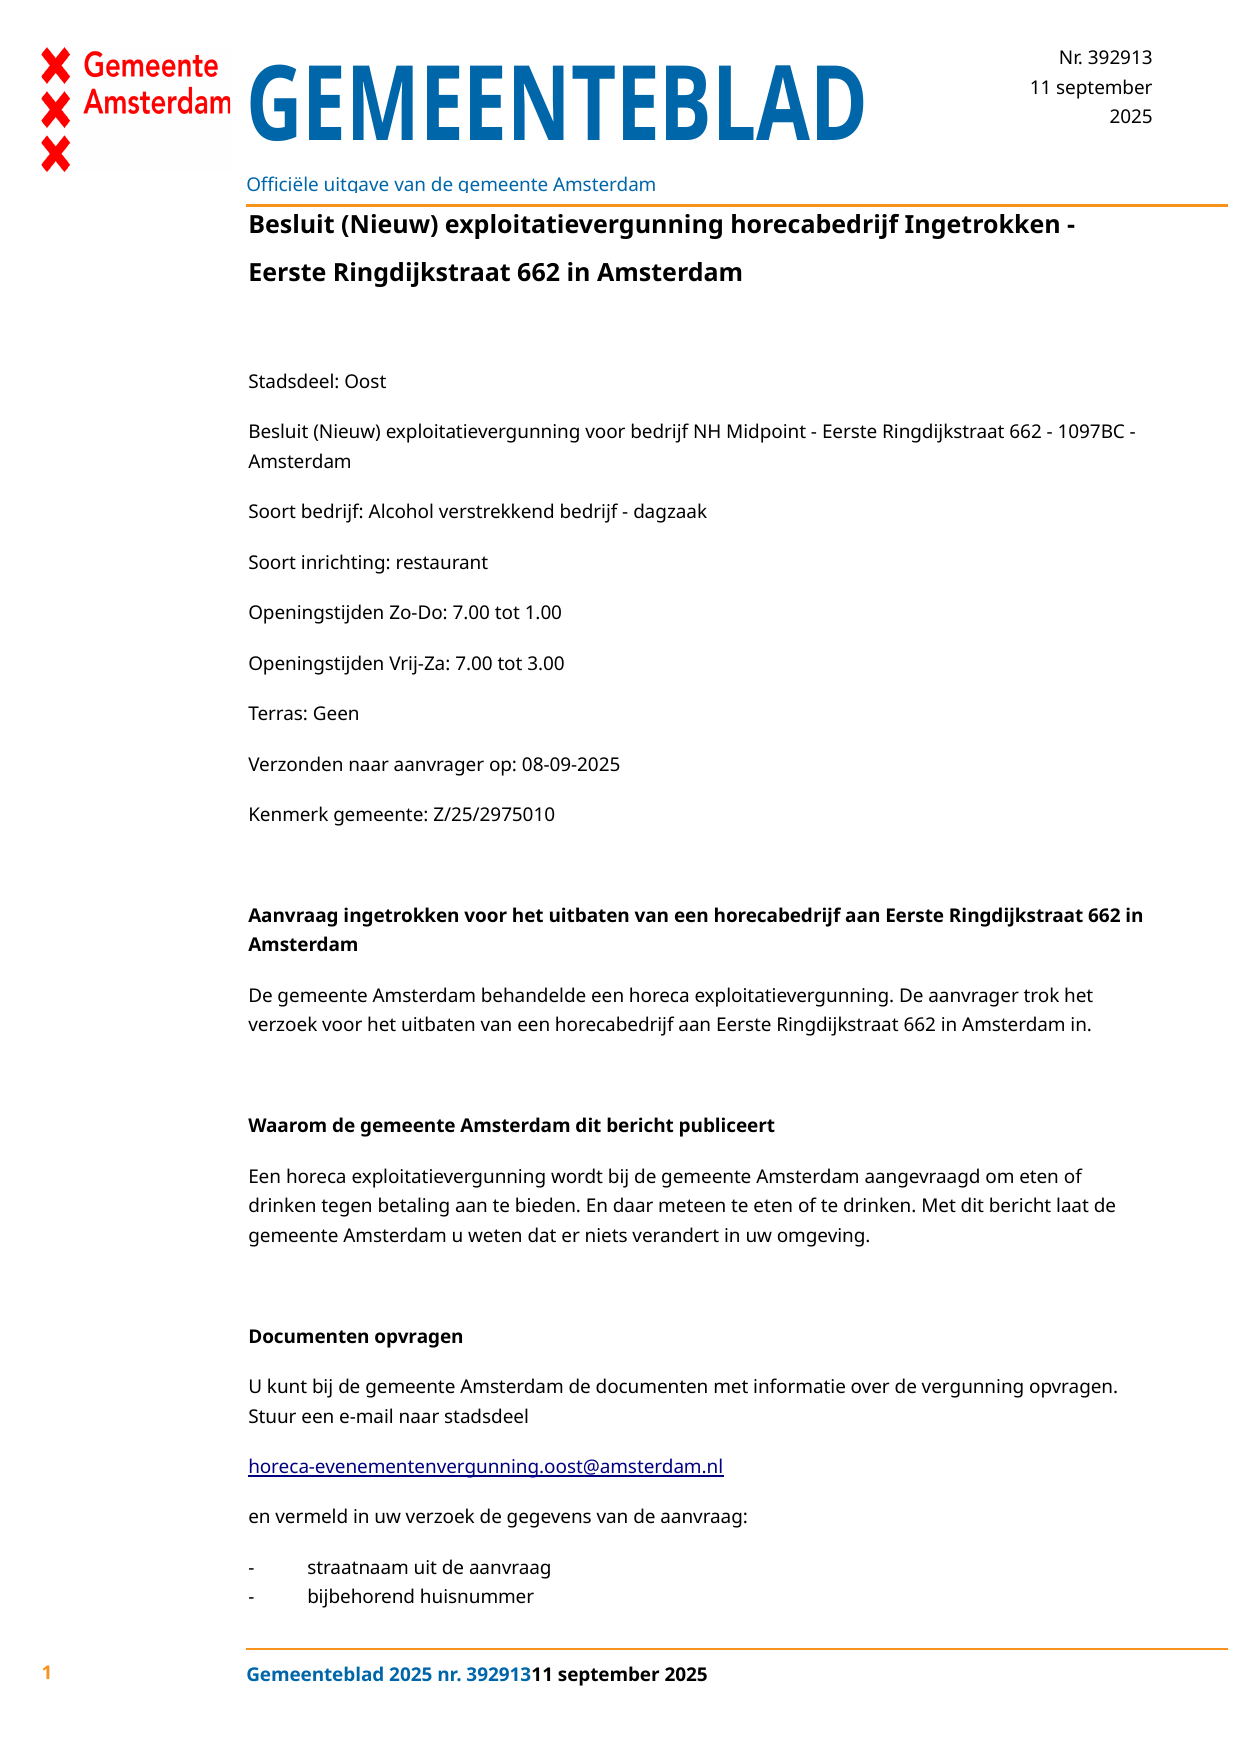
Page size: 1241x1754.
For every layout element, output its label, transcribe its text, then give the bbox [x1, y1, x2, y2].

text Stadsdeel: Oost [248, 368, 1152, 394]
text Een horeca exploitatievergunning wordt bij de gemeente Amsterdam aangevraagd om eten of drinken tegen betaling aan te bieden. En daar meteen te eten of te drinken. Met dit bericht laat de gemeente Amsterdam u weten dat er niets verandert in uw omgeving. [248, 1163, 1152, 1248]
text De gemeente Amsterdam behandelde een horeca exploitatievergunning. De aanvrager trok het verzoek voor het uitbaten van een horecabedrijf aan Eerste Ringdijkstraat 662 in Amsterdam in. [248, 982, 1152, 1037]
text Documenten opvragen [248, 1323, 1152, 1349]
text Waarom de gemeente Amsterdam dit bericht publiceert [248, 1112, 1152, 1138]
text Openingstijden Vrij-Za: 7.00 tot 3.00 [248, 650, 1152, 676]
text Soort bedrijf: Alcohol verstrekkend bedrijf - dagzaak [248, 499, 1152, 524]
text Besluit (Nieuw) exploitatievergunning horecabedrijf Ingetrokken - Eerste Ringdijkstraat 662 in Amsterdam [248, 207, 1152, 288]
list straatnaam uit de aanvraag [248, 1554, 1152, 1580]
text en vermeld in uw verzoek de gegevens van de aanvraag: [248, 1504, 1152, 1529]
picture [41, 47, 231, 172]
text Verzonden naar aanvrager op: 08-09-2025 [248, 751, 1152, 777]
text Openingstijden Zo-Do: 7.00 tot 1.00 [248, 599, 1152, 625]
text horeca-evenementenvergunning.oost@amsterdam.nl [248, 1453, 1152, 1479]
text Terras: Geen [248, 700, 1152, 726]
text U kunt bij de gemeente Amsterdam de documenten met informatie over de vergunning opvragen. Stuur een e-mail naar stadsdeel [248, 1373, 1152, 1429]
text Soort inrichting: restaurant [248, 549, 1152, 575]
list bijbehorend huisnummer [248, 1584, 1152, 1609]
text Aanvraag ingetrokken voor het uitbaten van een horecabedrijf aan Eerste Ringdijkstraat 662 in Amsterdam [248, 902, 1152, 957]
text Kenmerk gemeente: Z/25/2975010 [248, 801, 1152, 827]
text Besluit (Nieuw) exploitatievergunning voor bedrijf NH Midpoint - Eerste Ringdijkstraat 662 - 1097BC - Amsterdam [248, 419, 1152, 474]
